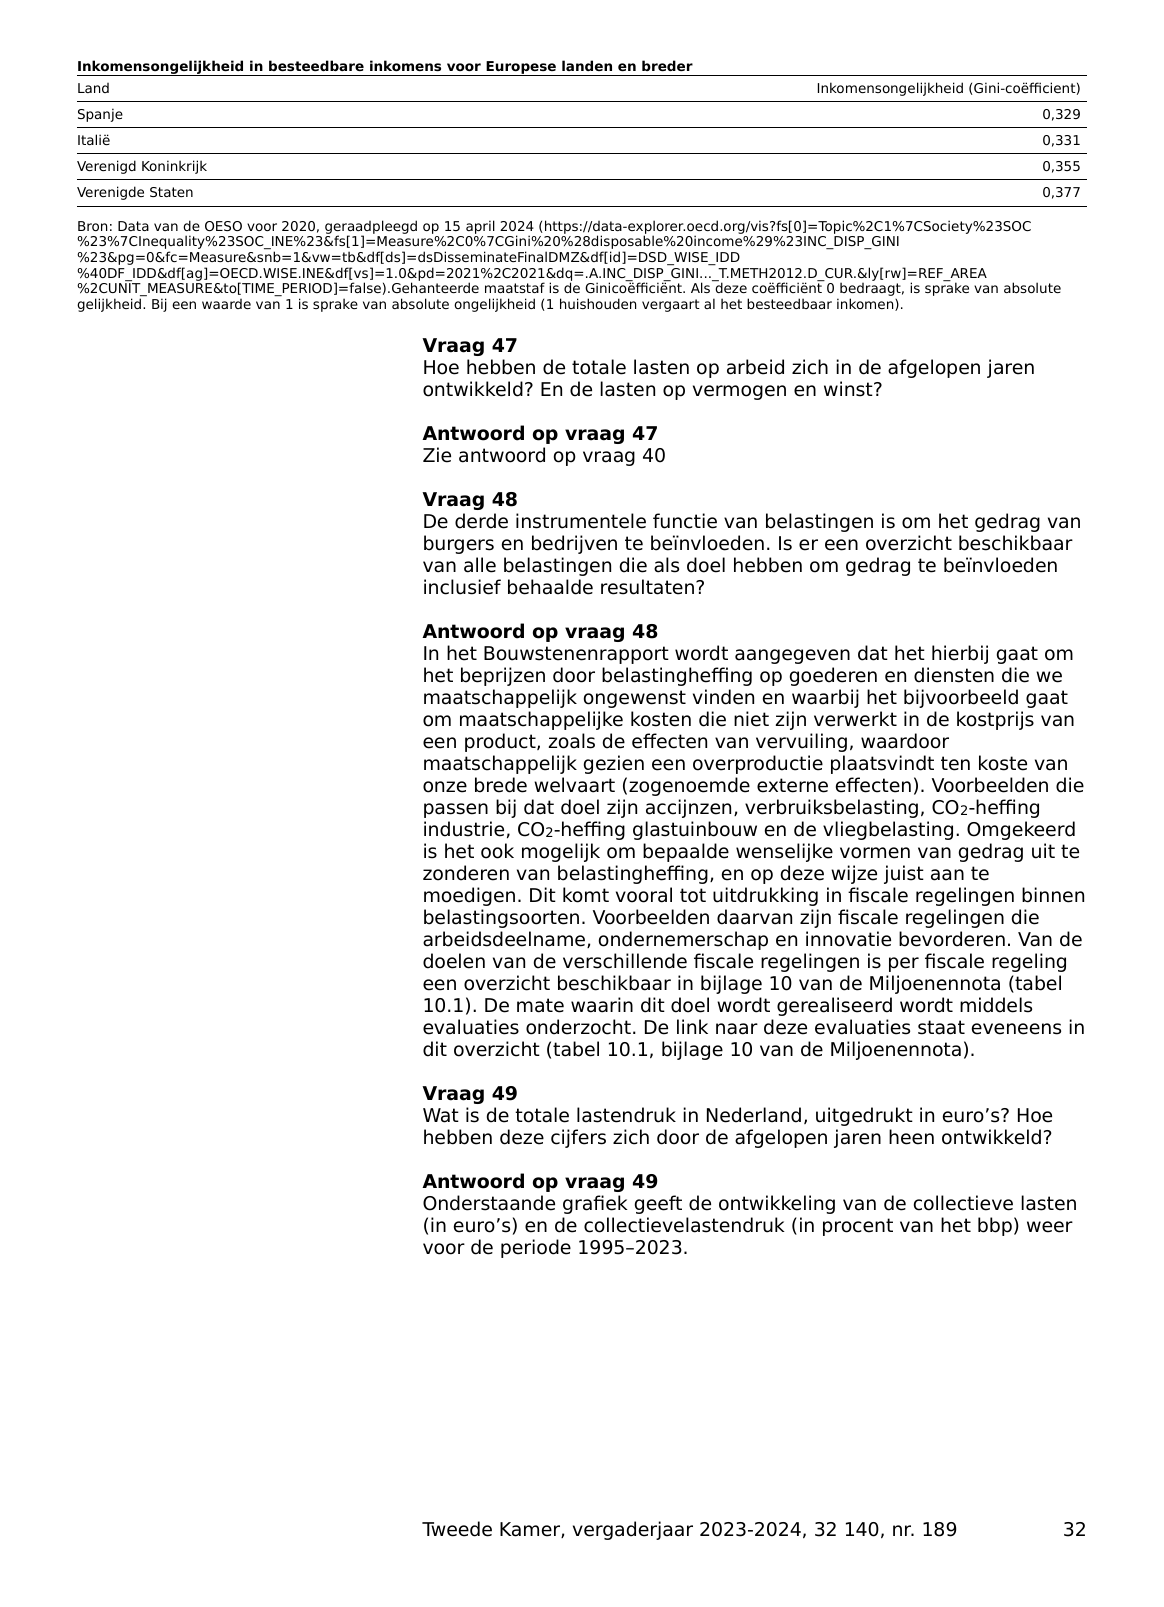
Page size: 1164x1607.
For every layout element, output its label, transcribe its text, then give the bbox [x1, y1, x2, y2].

table_cell Spanje [77, 102, 584, 127]
table_cell 0,331 [585, 128, 1087, 153]
text Zie antwoord op vraag 40 [422, 445, 1087, 467]
text Antwoord op vraag 48 [422, 621, 1087, 643]
table_cell Verenigd Koninkrijk [77, 154, 584, 179]
table_header Inkomensongelijkheid in besteedbare inkomens voor Europese landen en breder [77, 59, 1087, 75]
table_cell 0,355 [585, 154, 1087, 179]
text Vraag 49 [422, 1083, 1087, 1105]
text Vraag 47 [422, 335, 1087, 357]
table_cell Land [77, 76, 584, 101]
table_cell Verenigde Staten [77, 180, 584, 206]
text Antwoord op vraag 47 [422, 423, 1087, 445]
text De derde instrumentele functie van belastingen is om het gedrag van burgers en bedrijven te beïnvloeden. Is er een overzicht beschikbaar van alle belastingen die als doel hebben om gedrag te beïnvloeden inclusief behaalde resultaten? [422, 511, 1087, 599]
text Wat is de totale lastendruk in Nederland, uitgedrukt in euro’s? Hoe hebben deze cijfers zich door de afgelopen jaren heen ontwikkeld? [422, 1105, 1087, 1149]
table_cell Inkomensongelijkheid (Gini-coëfficient) [585, 76, 1087, 101]
table_cell Italië [77, 128, 584, 153]
text Onderstaande grafiek geeft de ontwikkeling van de collectieve lasten (in euro’s) en de collectievelastendruk (in procent van het bbp) weer voor de periode 1995–2023. [422, 1193, 1087, 1259]
table_cell 0,329 [585, 102, 1087, 127]
text Vraag 48 [422, 489, 1087, 511]
text In het Bouwstenenrapport wordt aangegeven dat het hierbij gaat om het beprijzen door belastingheffing op goederen en diensten die we maatschappelijk ongewenst vinden en waarbij het bijvoorbeeld gaat om maatschappelijke kosten die niet zijn verwerkt in de kostprijs van een product, zoals de effecten van vervuiling, waardoor maatschappelijk gezien een overproductie plaatsvindt ten koste van onze brede welvaart (zogenoemde externe effecten). Voorbeelden die passen bij dat doel zijn accijnzen, verbruiksbelasting, CO2-heffing industrie, CO2-heffing glastuinbouw en de vliegbelasting. Omgekeerd is het ook mogelijk om bepaalde wenselijke vormen van gedrag uit te zonderen van belastingheffing, en op deze wijze juist aan te moedigen. Dit komt vooral tot uitdrukking in fiscale regelingen binnen belastingsoorten. Voorbeelden daarvan zijn fiscale regelingen die arbeidsdeelname, ondernemerschap en innovatie bevorderen. Van de doelen van de verschillende fiscale regelingen is per fiscale regeling een overzicht beschikbaar in bijlage 10 van de Miljoenennota (tabel 10.1). De mate waarin dit doel wordt gerealiseerd wordt middels evaluaties onderzocht. De link naar deze evaluaties staat eveneens in dit overzicht (tabel 10.1, bijlage 10 van de Miljoenennota). [422, 643, 1087, 1061]
text Hoe hebben de totale lasten op arbeid zich in de afgelopen jaren ontwikkeld? En de lasten op vermogen en winst? [422, 357, 1087, 401]
table_cell Bron: Data van de OESO voor 2020, geraadpleegd op 15 april 2024 (https://data-explorer.oecd.org/vis?fs[0]=Topic%2C1%7CSociety%23SOC%23%7CInequality%23SOC_INE%23&fs[1]=Measure%2C0%7CGini%20%28disposable%20income%29%23INC_DISP_GINI%23&pg=0&fc=Measure&snb=1&vw=tb&df[ds]=dsDisseminateFinalDMZ&df[id]=DSD_WISE_IDD%40DF_IDD&df[ag]=OECD.WISE.INE&df[vs]=1.0&pd=2021%2C2021&dq=.A.INC_DISP_GINI..._T.METH2012.D_CUR.&ly[rw]=REF_AREA%2CUNIT_MEASURE&to[TIME_PERIOD]=false).Gehanteerde maatstaf is de Ginicoëfficiënt. Als deze coëfficiënt 0 bedraagt, is sprake van absolute gelijkheid. Bij een waarde van 1 is sprake van absolute ongelijkheid (1 huishouden vergaart al het besteedbaar inkomen). [77, 207, 1087, 313]
table_cell 0,377 [585, 180, 1087, 206]
text Antwoord op vraag 49 [422, 1171, 1087, 1193]
